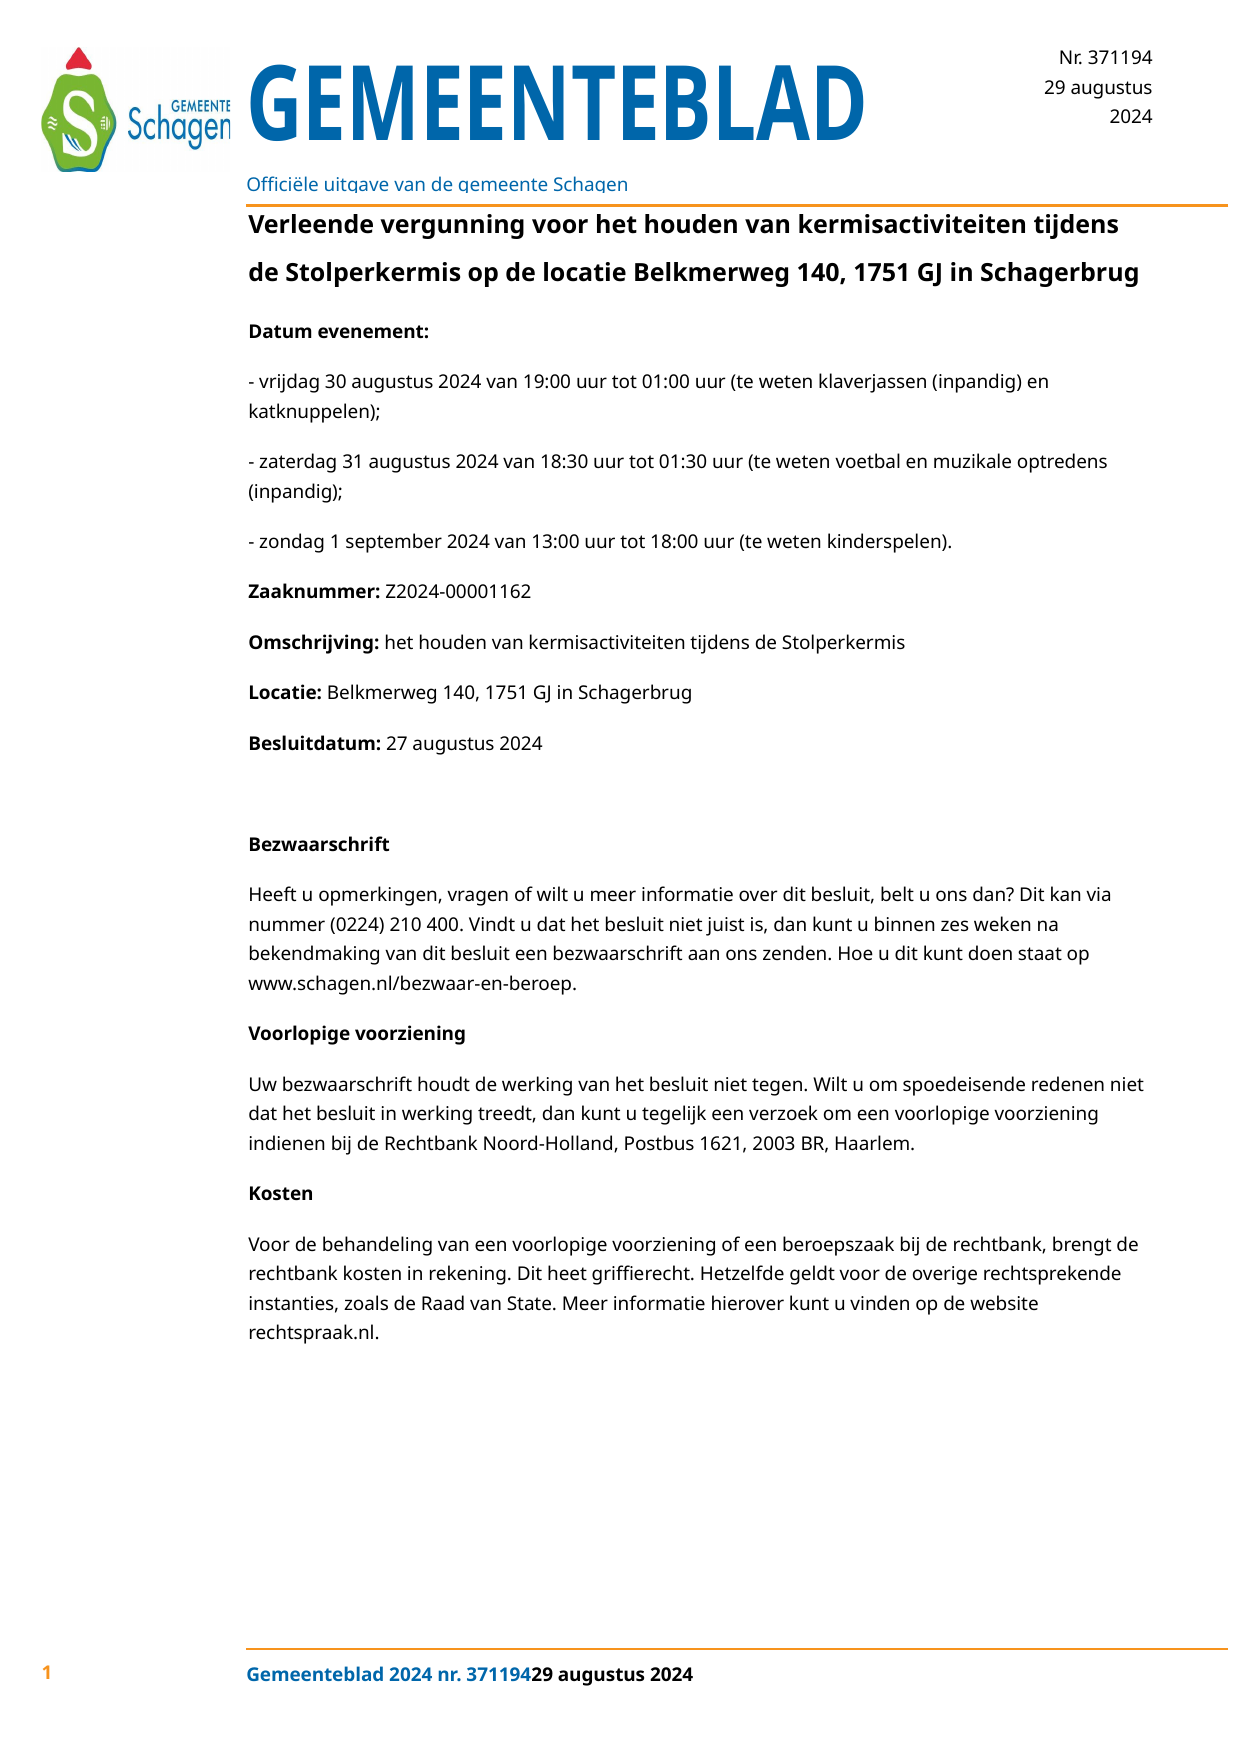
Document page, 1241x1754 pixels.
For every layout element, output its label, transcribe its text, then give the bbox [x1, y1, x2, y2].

text Kosten [248, 1180, 1152, 1206]
text Bezwaarschrift [248, 831, 1152, 857]
text Datum evenement: [248, 318, 1152, 344]
text Uw bezwaarschrift houdt de werking van het besluit niet tegen. Wilt u om spoedeisende redenen niet dat het besluit in werking treedt, dan kunt u tegelijk een verzoek om een voorlopige voorziening indienen bij de Rechtbank Noord-Holland, Postbus 1621, 2003 BR, Haarlem. [248, 1071, 1152, 1156]
text - zondag 1 september 2024 van 13:00 uur tot 18:00 uur (te weten kinderspelen). [248, 528, 1152, 554]
text Zaaknummer: Z2024-00001162 [248, 579, 1152, 604]
text Omschrijving: het houden van kermisactiviteiten tijdens de Stolperkermis [248, 629, 1152, 655]
text Voorlopige voorziening [248, 1020, 1152, 1046]
text - zaterdag 31 augustus 2024 van 18:30 uur tot 01:30 uur (te weten voetbal en muzikale optredens (inpandig); [248, 448, 1152, 504]
text Besluitdatum: 27 augustus 2024 [248, 730, 1152, 756]
text Heeft u opmerkingen, vragen of wilt u meer informatie over dit besluit, belt u ons dan? Dit kan via nummer (0224) 210 400. Vindt u dat het besluit niet juist is, dan kunt u binnen zes weken na bekendmaking van dit besluit een bezwaarschrift aan ons zenden. Hoe u dit kunt doen staat op www.schagen.nl/bezwaar-en-beroep. [248, 881, 1152, 996]
text - vrijdag 30 augustus 2024 van 19:00 uur tot 01:00 uur (te weten klaverjassen (inpandig) en katknuppelen); [248, 368, 1152, 424]
text Verleende vergunning voor het houden van kermisactiviteiten tijdens de Stolperkermis op de locatie Belkmerweg 140, 1751 GJ in Schagerbrug [248, 207, 1152, 288]
text Voor de behandeling van een voorlopige voorziening of een beroepszaak bij de rechtbank, brengt de rechtbank kosten in rekening. Dit heet griffierecht. Hetzelfde geldt voor de overige rechtsprekende instanties, zoals de Raad van State. Meer informatie hierover kunt u vinden op de website rechtspraak.nl. [248, 1231, 1152, 1345]
text Locatie: Belkmerweg 140, 1751 GJ in Schagerbrug [248, 679, 1152, 705]
picture [41, 47, 231, 172]
